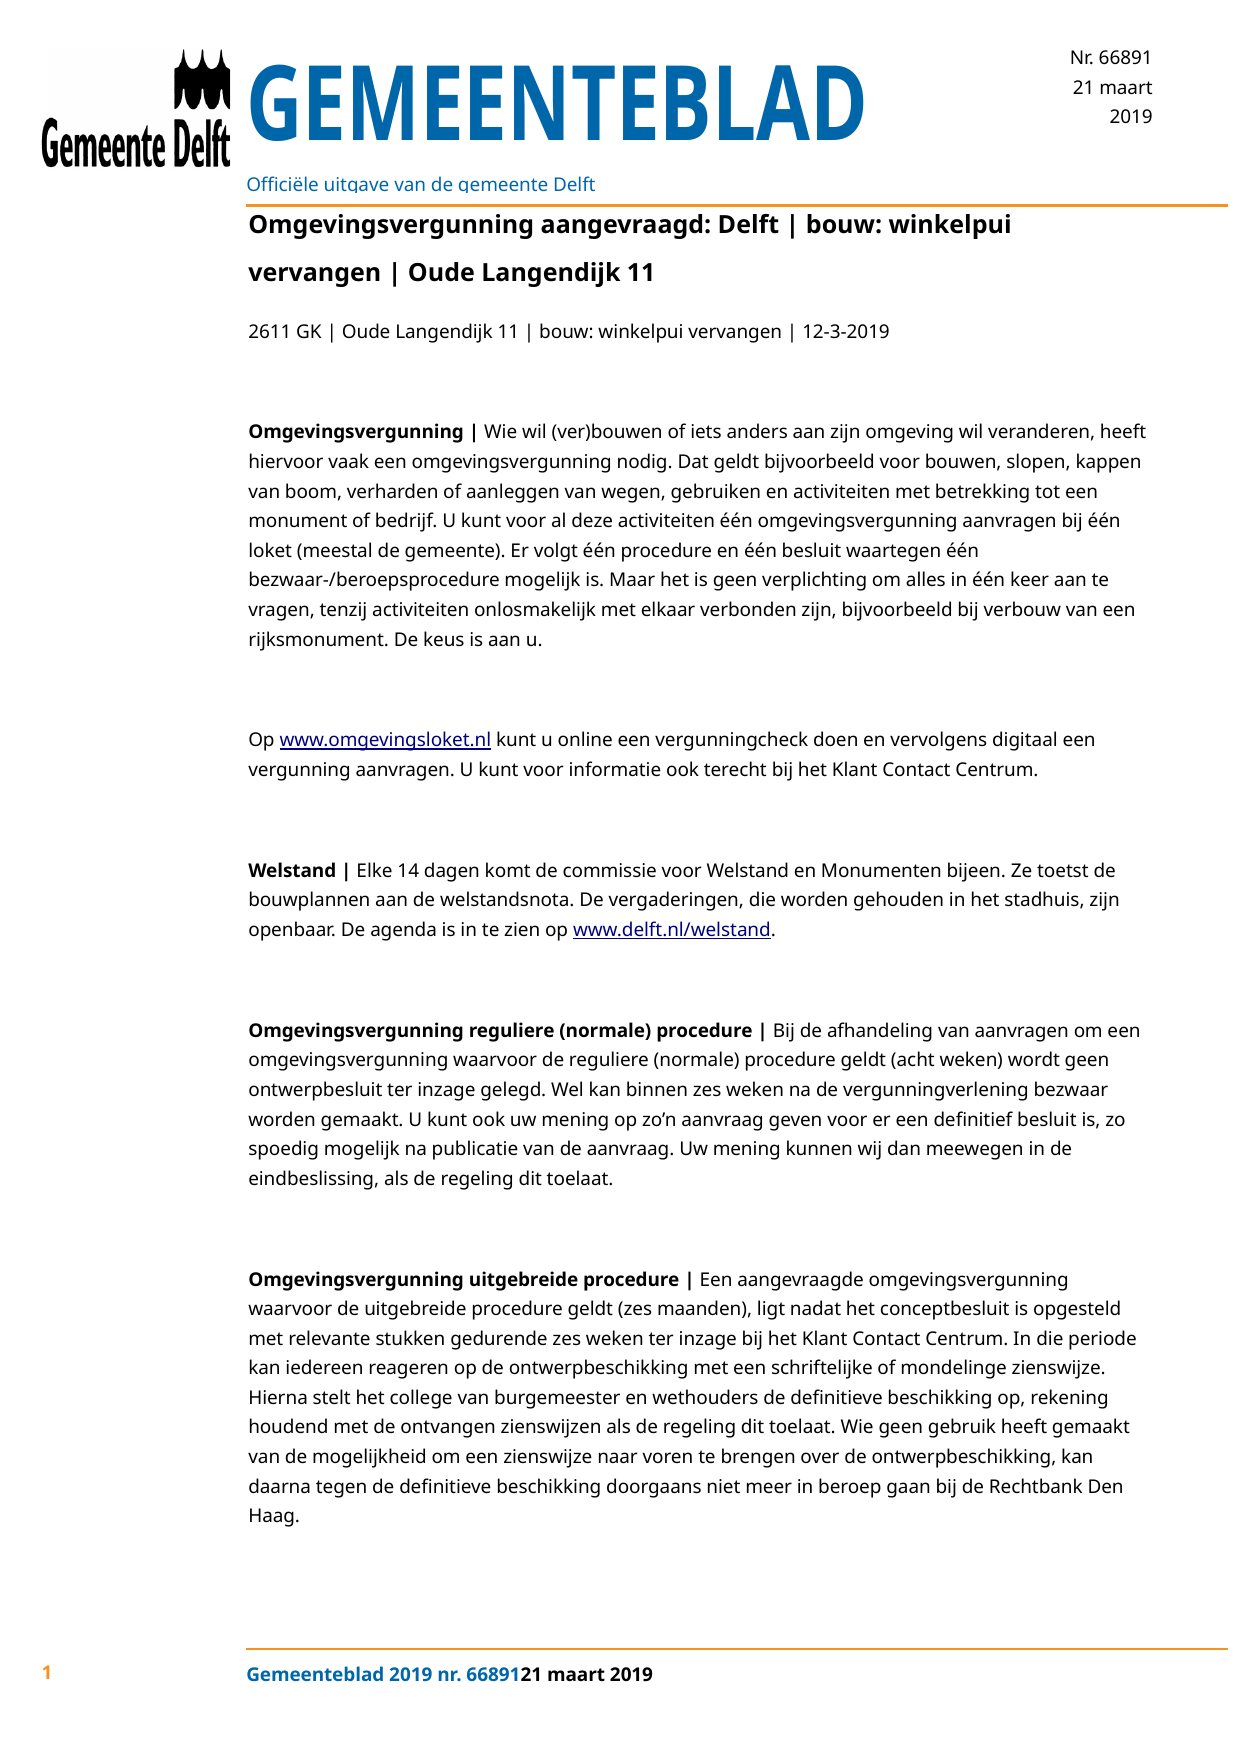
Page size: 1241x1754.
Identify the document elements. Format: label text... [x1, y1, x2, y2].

text Omgevingsvergunning reguliere (normale) procedure | Bij de afhandeling van aanvragen om een omgevingsvergunning waarvoor de reguliere (normale) procedure geldt (acht weken) wordt geen ontwerpbesluit ter inzage gelegd. Wel kan binnen zes weken na de vergunningverlening bezwaar worden gemaakt. U kunt ook uw mening op zo’n aanvraag geven voor er een definitief besluit is, zo spoedig mogelijk na publicatie van de aanvraag. Uw mening kunnen wij dan meewegen in de eindbeslissing, als de regeling dit toelaat. [248, 1017, 1152, 1191]
text Omgevingsvergunning uitgebreide procedure | Een aangevraagde omgevingsvergunning waarvoor de uitgebreide procedure geldt (zes maanden), ligt nadat het conceptbesluit is opgesteld met relevante stukken gedurende zes weken ter inzage bij het Klant Contact Centrum. In die periode kan iedereen reageren op de ontwerpbeschikking met een schriftelijke of mondelinge zienswijze. Hierna stelt het college van burgemeester en wethouders de definitieve beschikking op, rekening houdend met de ontvangen zienswijzen als de regeling dit toelaat. Wie geen gebruik heeft gemaakt van de mogelijkheid om een zienswijze naar voren te brengen over de ontwerpbeschikking, kan daarna tegen de definitieve beschikking doorgaans niet meer in beroep gaan bij de Rechtbank Den Haag. [248, 1266, 1152, 1528]
picture [41, 47, 231, 172]
text 2611 GK | Oude Langendijk 11 | bouw: winkelpui vervangen | 12-3-2019 [248, 318, 1152, 344]
text Omgevingsvergunning aangevraagd: Delft | bouw: winkelpui vervangen | Oude Langendijk 11 [248, 207, 1152, 288]
text Omgevingsvergunning | Wie wil (ver)bouwen of iets anders aan zijn omgeving wil veranderen, heeft hiervoor vaak een omgevingsvergunning nodig. Dat geldt bijvoorbeeld voor bouwen, slopen, kappen van boom, verharden of aanleggen van wegen, gebruiken en activiteiten met betrekking tot een monument of bedrijf. U kunt voor al deze activiteiten één omgevingsvergunning aanvragen bij één loket (meestal de gemeente). Er volgt één procedure en één besluit waartegen één bezwaar-/beroepsprocedure mogelijk is. Maar het is geen verplichting om alles in één keer aan te vragen, tenzij activiteiten onlosmakelijk met elkaar verbonden zijn, bijvoorbeeld bij verbouw van een rijksmonument. De keus is aan u. [248, 419, 1152, 652]
text Welstand | Elke 14 dagen komt de commissie voor Welstand en Monumenten bijeen. Ze toetst de bouwplannen aan de welstandsnota. De vergaderingen, die worden gehouden in het stadhuis, zijn openbaar. De agenda is in te zien op www.delft.nl/welstand. [248, 857, 1152, 942]
text Op www.omgevingsloket.nl kunt u online een vergunningcheck doen en vervolgens digitaal een vergunning aanvragen. U kunt voor informatie ook terecht bij het Klant Contact Centrum. [248, 727, 1152, 782]
